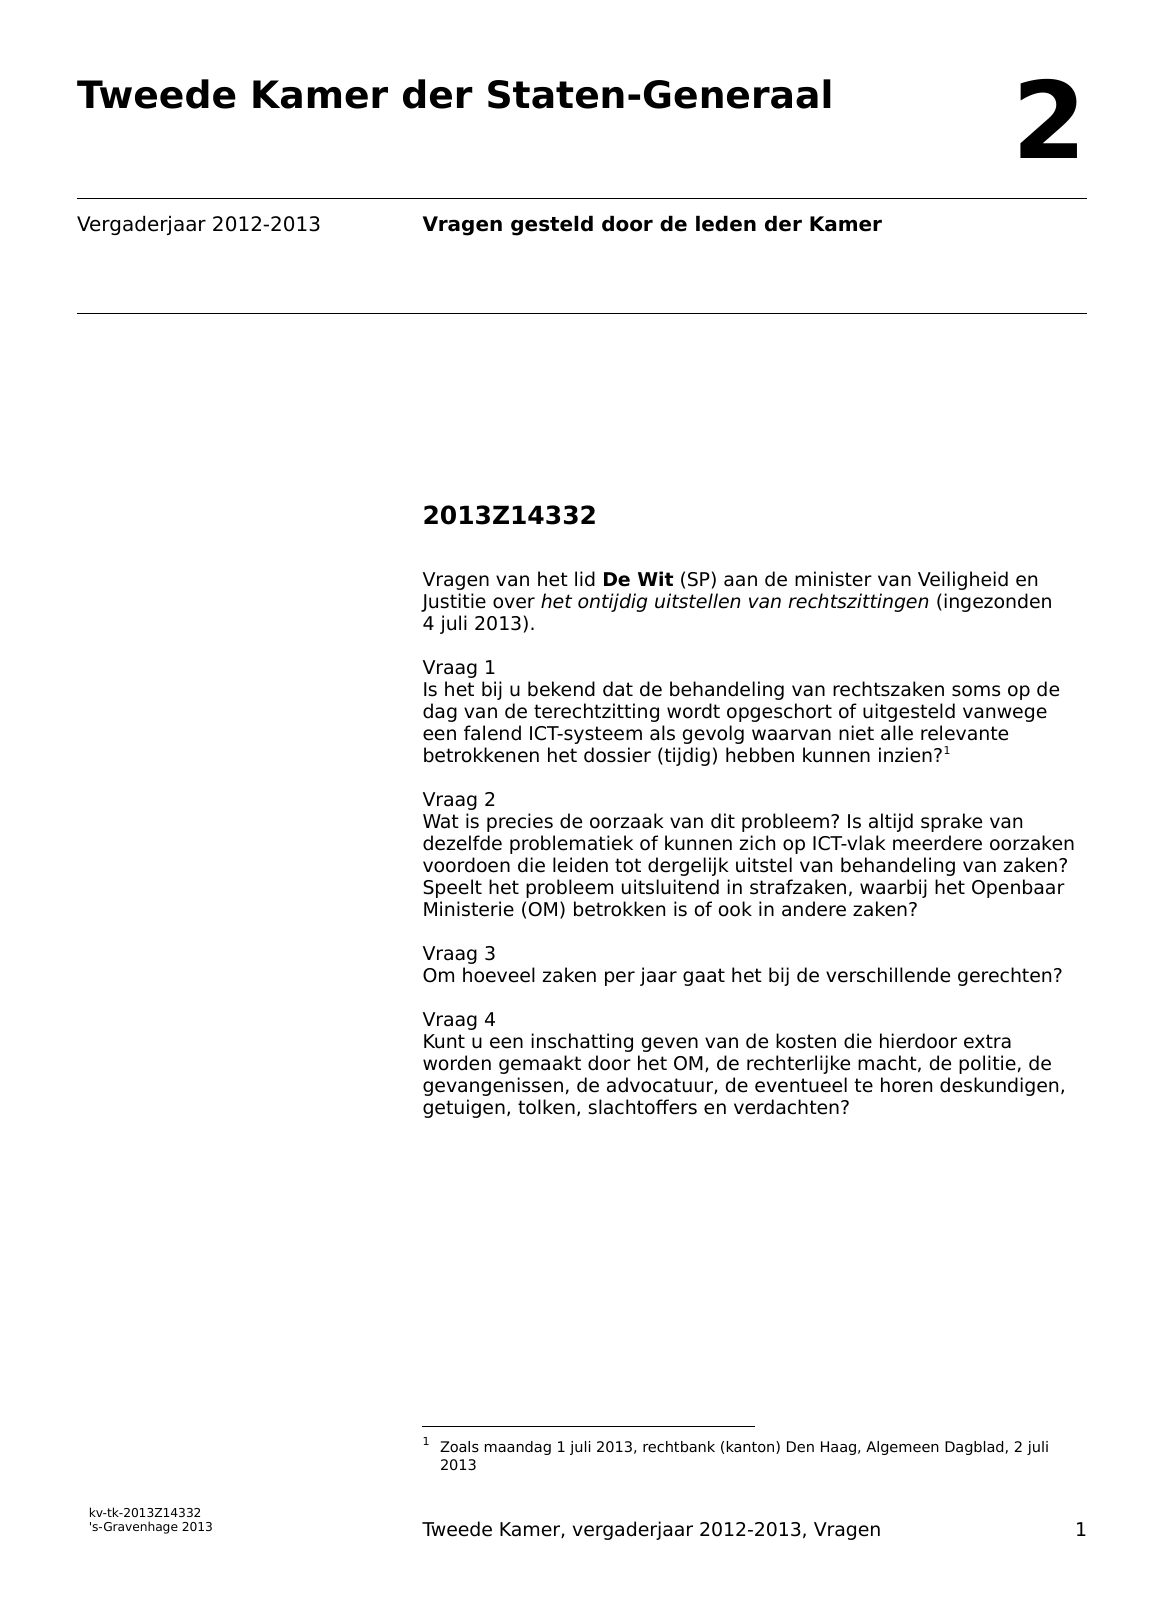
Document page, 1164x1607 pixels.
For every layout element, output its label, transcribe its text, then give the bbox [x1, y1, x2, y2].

table_header 2 [886, 59, 1087, 198]
text Is het bij u bekend dat de behandeling van rechtszaken soms op de dag van de terechtzitting wordt opgeschort of uitgesteld vanwege een falend ICT-systeem als gevolg waarvan niet alle relevante betrokkenen het dossier (tijdig) hebben kunnen inzien? [422, 679, 1087, 767]
table_cell Vragen gesteld door de leden der Kamer [422, 199, 1087, 313]
text Wat is precies de oorzaak van dit probleem? Is altijd sprake van dezelfde problematiek of kunnen zich op ICT-vlak meerdere oorzaken voordoen die leiden tot dergelijk uitstel van behandeling van zaken? Speelt het probleem uitsluitend in strafzaken, waarbij het Openbaar Ministerie (OM) betrokken is of ook in andere zaken? [422, 811, 1087, 921]
text kv-tk-2013Z14332 [88, 1506, 323, 1520]
text Zoals maandag 1 juli 2013, rechtbank (kanton) Den Haag, Algemeen Dagblad, 2 juli 2013 [422, 1435, 1087, 1474]
text Om hoeveel zaken per jaar gaat het bij de verschillende gerechten? [422, 965, 1087, 987]
text 2013Z14332 [422, 501, 1087, 531]
text Vraag 2 [422, 789, 1087, 811]
text Vraag 3 [422, 943, 1087, 965]
table_cell Vergaderjaar 2012-2013 [77, 199, 422, 313]
text Kunt u een inschatting geven van de kosten die hierdoor extra worden gemaakt door het OM, de rechterlijke macht, de politie, de gevangenissen, de advocatuur, de eventueel te horen deskundigen, getuigen, tolken, slachtoffers en verdachten? [422, 1031, 1087, 1119]
text Vraag 4 [422, 1009, 1087, 1031]
table_header Tweede Kamer der Staten-Generaal [77, 59, 886, 198]
text 's-Gravenhage 2013 [88, 1520, 323, 1534]
text Vragen van het lid De Wit (SP) aan de minister van Veiligheid en Justitie over het ontijdig uitstellen van rechtszittingen (ingezonden 4 juli 2013). [422, 569, 1087, 635]
text Vraag 1 [422, 657, 1087, 679]
